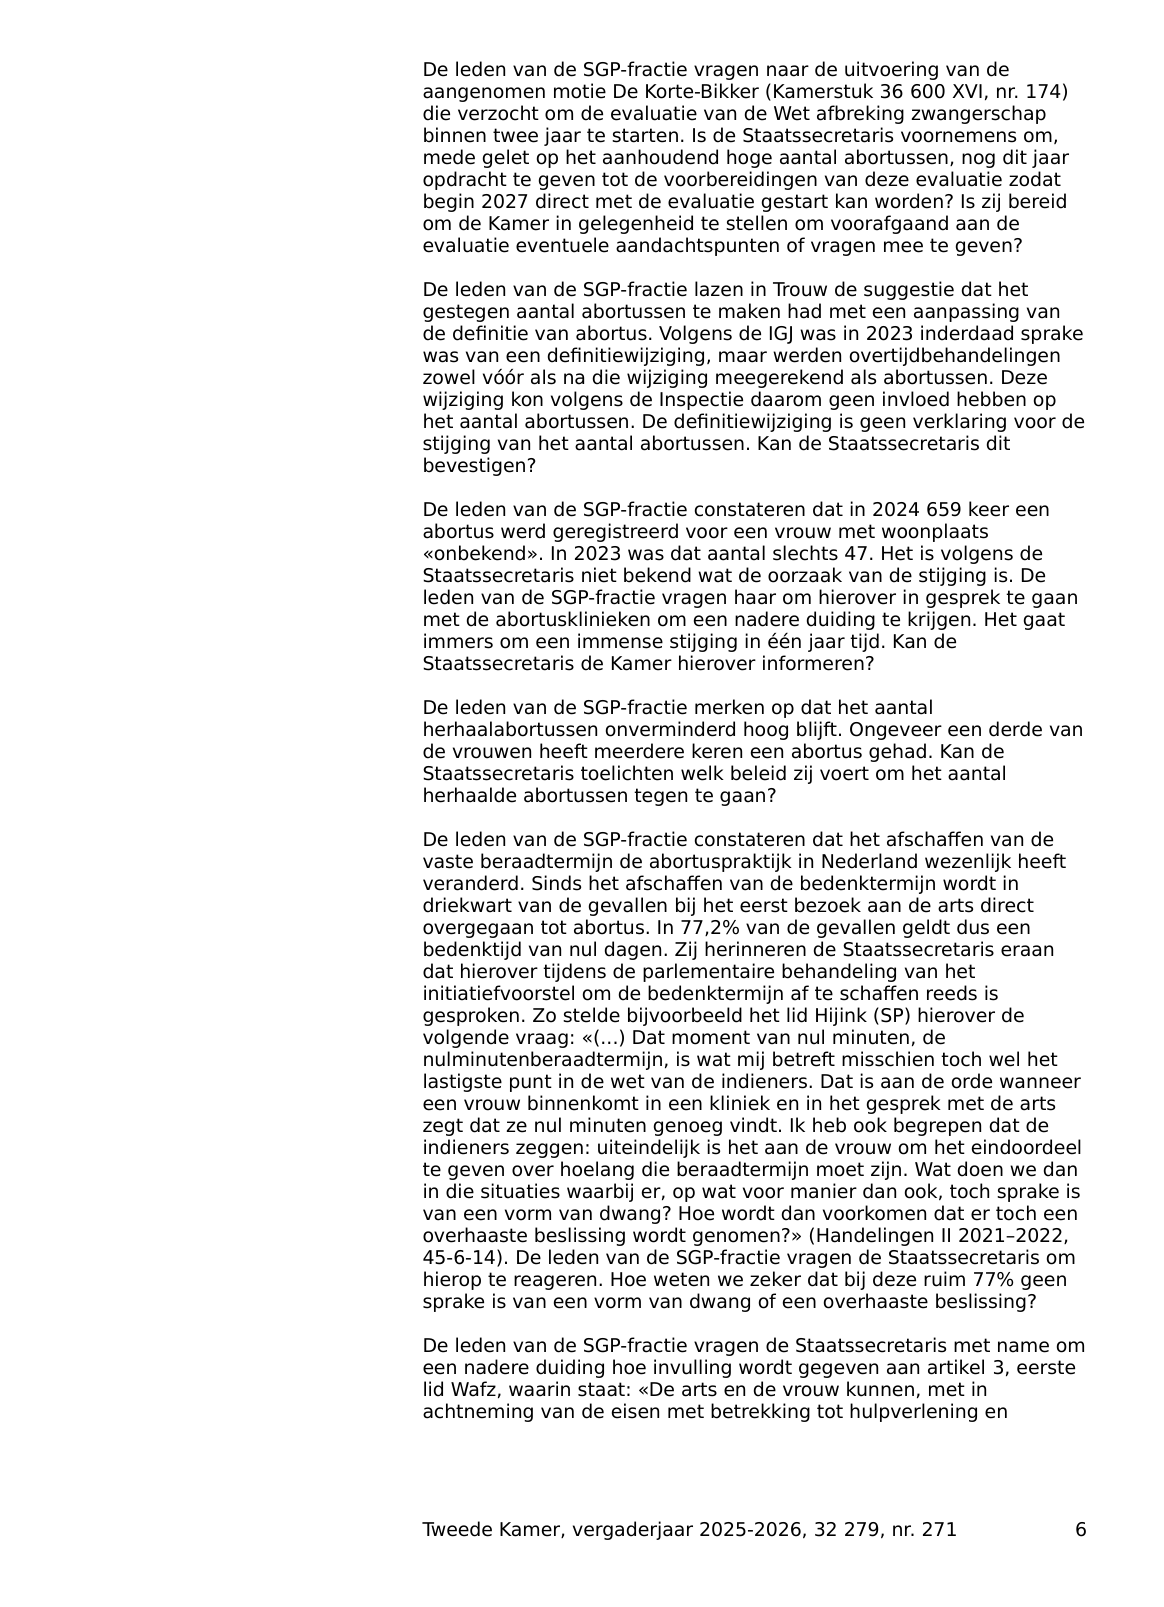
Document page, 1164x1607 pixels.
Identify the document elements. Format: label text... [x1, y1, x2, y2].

text De leden van de SGP-fractie constateren dat in 2024 659 keer een abortus werd geregistreerd voor een vrouw met woonplaats «onbekend». In 2023 was dat aantal slechts 47. Het is volgens de Staatssecretaris niet bekend wat de oorzaak van de stijging is. De leden van de SGP-fractie vragen haar om hierover in gesprek te gaan met de abortusklinieken om een nadere duiding te krijgen. Het gaat immers om een immense stijging in één jaar tijd. Kan de Staatssecretaris de Kamer hierover informeren? [422, 499, 1087, 675]
text De leden van de SGP-fractie constateren dat het afschaffen van de vaste beraadtermijn de abortuspraktijk in Nederland wezenlijk heeft veranderd. Sinds het afschaffen van de bedenktermijn wordt in driekwart van de gevallen bij het eerst bezoek aan de arts direct overgegaan tot abortus. In 77,2% van de gevallen geldt dus een bedenktijd van nul dagen. Zij herinneren de Staatssecretaris eraan dat hierover tijdens de parlementaire behandeling van het initiatiefvoorstel om de bedenktermijn af te schaffen reeds is gesproken. Zo stelde bijvoorbeeld het lid Hijink (SP) hierover de volgende vraag: «(...) Dat moment van nul minuten, de nulminutenberaadtermijn, is wat mij betreft misschien toch wel het lastigste punt in de wet van de indieners. Dat is aan de orde wanneer een vrouw binnenkomt in een kliniek en in het gesprek met de arts zegt dat ze nul minuten genoeg vindt. Ik heb ook begrepen dat de indieners zeggen: uiteindelijk is het aan de vrouw om het eindoordeel te geven over hoelang die beraadtermijn moet zijn. Wat doen we dan in die situaties waarbij er, op wat voor manier dan ook, toch sprake is van een vorm van dwang? Hoe wordt dan voorkomen dat er toch een overhaaste beslissing wordt genomen?» (Handelingen II 2021–2022, 45-6-14). De leden van de SGP-fractie vragen de Staatssecretaris om hierop te reageren. Hoe weten we zeker dat bij deze ruim 77% geen sprake is van een vorm van dwang of een overhaaste beslissing? [422, 829, 1087, 1313]
text De leden van de SGP-fractie vragen de Staatssecretaris met name om een nadere duiding hoe invulling wordt gegeven aan artikel 3, eerste lid Wafz, waarin staat: «De arts en de vrouw kunnen, met in achtneming van de eisen met betrekking tot hulpverlening en [422, 1335, 1087, 1423]
text De leden van de SGP-fractie vragen naar de uitvoering van de aangenomen motie De Korte-Bikker (Kamerstuk 36 600 XVI, nr. 174) die verzocht om de evaluatie van de Wet afbreking zwangerschap binnen twee jaar te starten. Is de Staatssecretaris voornemens om, mede gelet op het aanhoudend hoge aantal abortussen, nog dit jaar opdracht te geven tot de voorbereidingen van deze evaluatie zodat begin 2027 direct met de evaluatie gestart kan worden? Is zij bereid om de Kamer in gelegenheid te stellen om voorafgaand aan de evaluatie eventuele aandachtspunten of vragen mee te geven? [422, 59, 1087, 257]
text De leden van de SGP-fractie merken op dat het aantal herhaalabortussen onverminderd hoog blijft. Ongeveer een derde van de vrouwen heeft meerdere keren een abortus gehad. Kan de Staatssecretaris toelichten welk beleid zij voert om het aantal herhaalde abortussen tegen te gaan? [422, 697, 1087, 807]
text De leden van de SGP-fractie lazen in Trouw de suggestie dat het gestegen aantal abortussen te maken had met een aanpassing van de definitie van abortus. Volgens de IGJ was in 2023 inderdaad sprake was van een definitiewijziging, maar werden overtijdbehandelingen zowel vóór als na die wijziging meegerekend als abortussen. Deze wijziging kon volgens de Inspectie daarom geen invloed hebben op het aantal abortussen. De definitiewijziging is geen verklaring voor de stijging van het aantal abortussen. Kan de Staatssecretaris dit bevestigen? [422, 279, 1087, 477]
